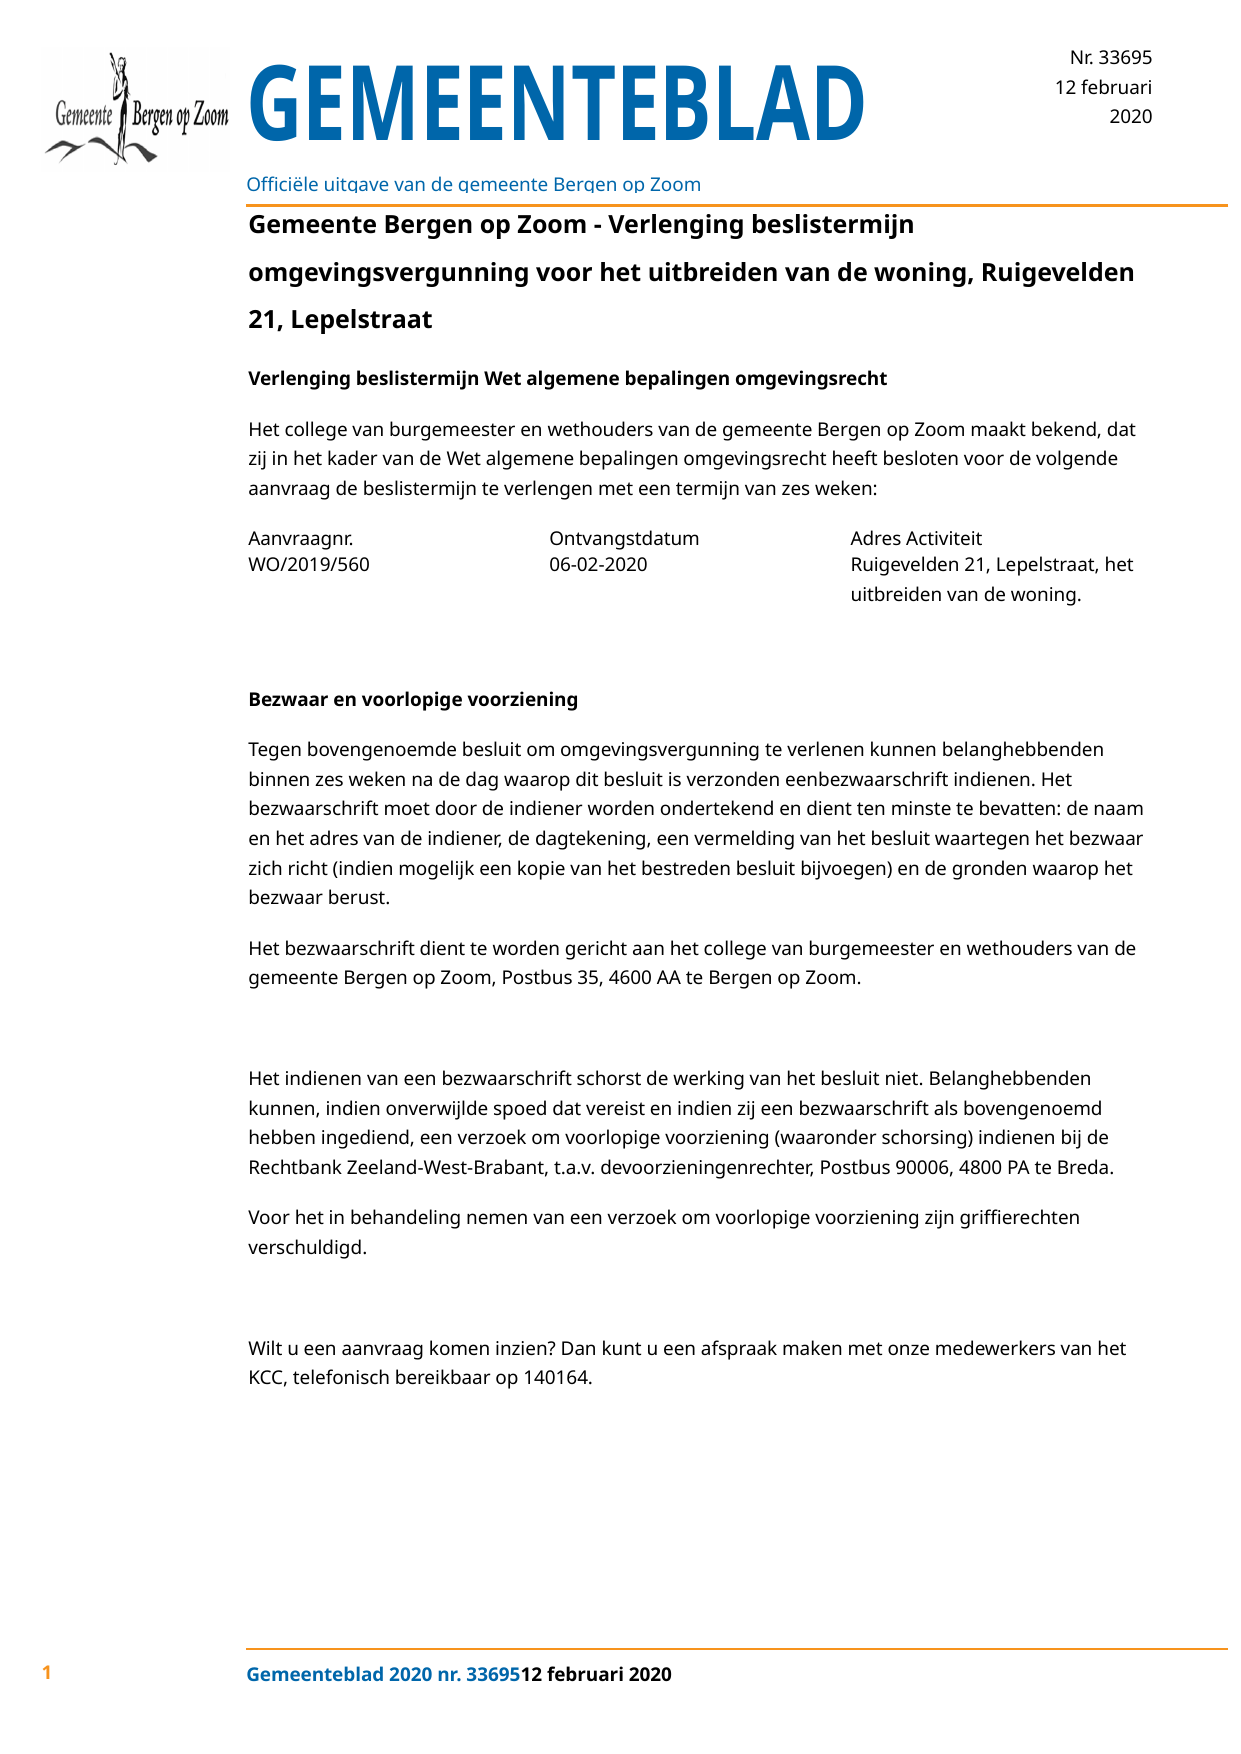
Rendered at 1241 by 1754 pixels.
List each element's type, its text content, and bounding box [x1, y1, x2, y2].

table_header Ontvangstdatum [549, 526, 850, 551]
text Het indienen van een bezwaarschrift schorst de werking van het besluit niet. Belanghebbenden kunnen, indien onverwijlde spoed dat vereist en indien zij een bezwaarschrift als bovengenoemd hebben ingediend, een verzoek om voorlopige voorziening (waaronder schorsing) indienen bij de Rechtbank Zeeland-West-Brabant, t.a.v. devoorzieningenrechter, Postbus 90006, 4800 PA te Breda. [248, 1065, 1152, 1180]
text Bezwaar en voorlopige voorziening [248, 686, 1152, 712]
table_header Aanvraagnr. [248, 526, 549, 551]
table_cell 06-02-2020 [549, 551, 850, 607]
text Tegen bovengenoemde besluit om omgevingsvergunning te verlenen kunnen belanghebbenden binnen zes weken na de dag waarop dit besluit is verzonden eenbezwaarschrift indienen. Het bezwaarschrift moet door de indiener worden ondertekend en dient ten minste te bevatten: de naam en het adres van de indiener, de dagtekening, een vermelding van het besluit waartegen het bezwaar zich richt (indien mogelijk een kopie van het bestreden besluit bijvoegen) en de gronden waarop het bezwaar berust. [248, 736, 1152, 910]
table_header Adres Activiteit [850, 526, 1152, 551]
text Het college van burgemeester en wethouders van de gemeente Bergen op Zoom maakt bekend, dat zij in het kader van de Wet algemene bepalingen omgevingsrecht heeft besloten voor de volgende aanvraag de beslistermijn te verlengen met een termijn van zes weken: [248, 416, 1152, 501]
table_cell [850, 607, 1152, 632]
table_cell [248, 607, 549, 632]
table_cell WO/2019/560 [248, 551, 549, 607]
text Verlenging beslistermijn Wet algemene bepalingen omgevingsrecht [248, 366, 1152, 391]
picture [41, 47, 231, 172]
table_cell [549, 607, 850, 632]
table_cell Ruigevelden 21, Lepelstraat, het uitbreiden van de woning. [850, 551, 1152, 607]
text Voor het in behandeling nemen van een verzoek om voorlopige voorziening zijn griffierechten verschuldigd. [248, 1204, 1152, 1260]
text Het bezwaarschrift dient te worden gericht aan het college van burgemeester en wethouders van de gemeente Bergen op Zoom, Postbus 35, 4600 AA te Bergen op Zoom. [248, 935, 1152, 990]
text Wilt u een aanvraag komen inzien? Dan kunt u een afspraak maken met onze medewerkers van het KCC, telefonisch bereikbaar op 140164. [248, 1335, 1152, 1390]
text Gemeente Bergen op Zoom - Verlenging beslistermijn omgevingsvergunning voor het uitbreiden van de woning, Ruigevelden 21, Lepelstraat [248, 207, 1152, 336]
